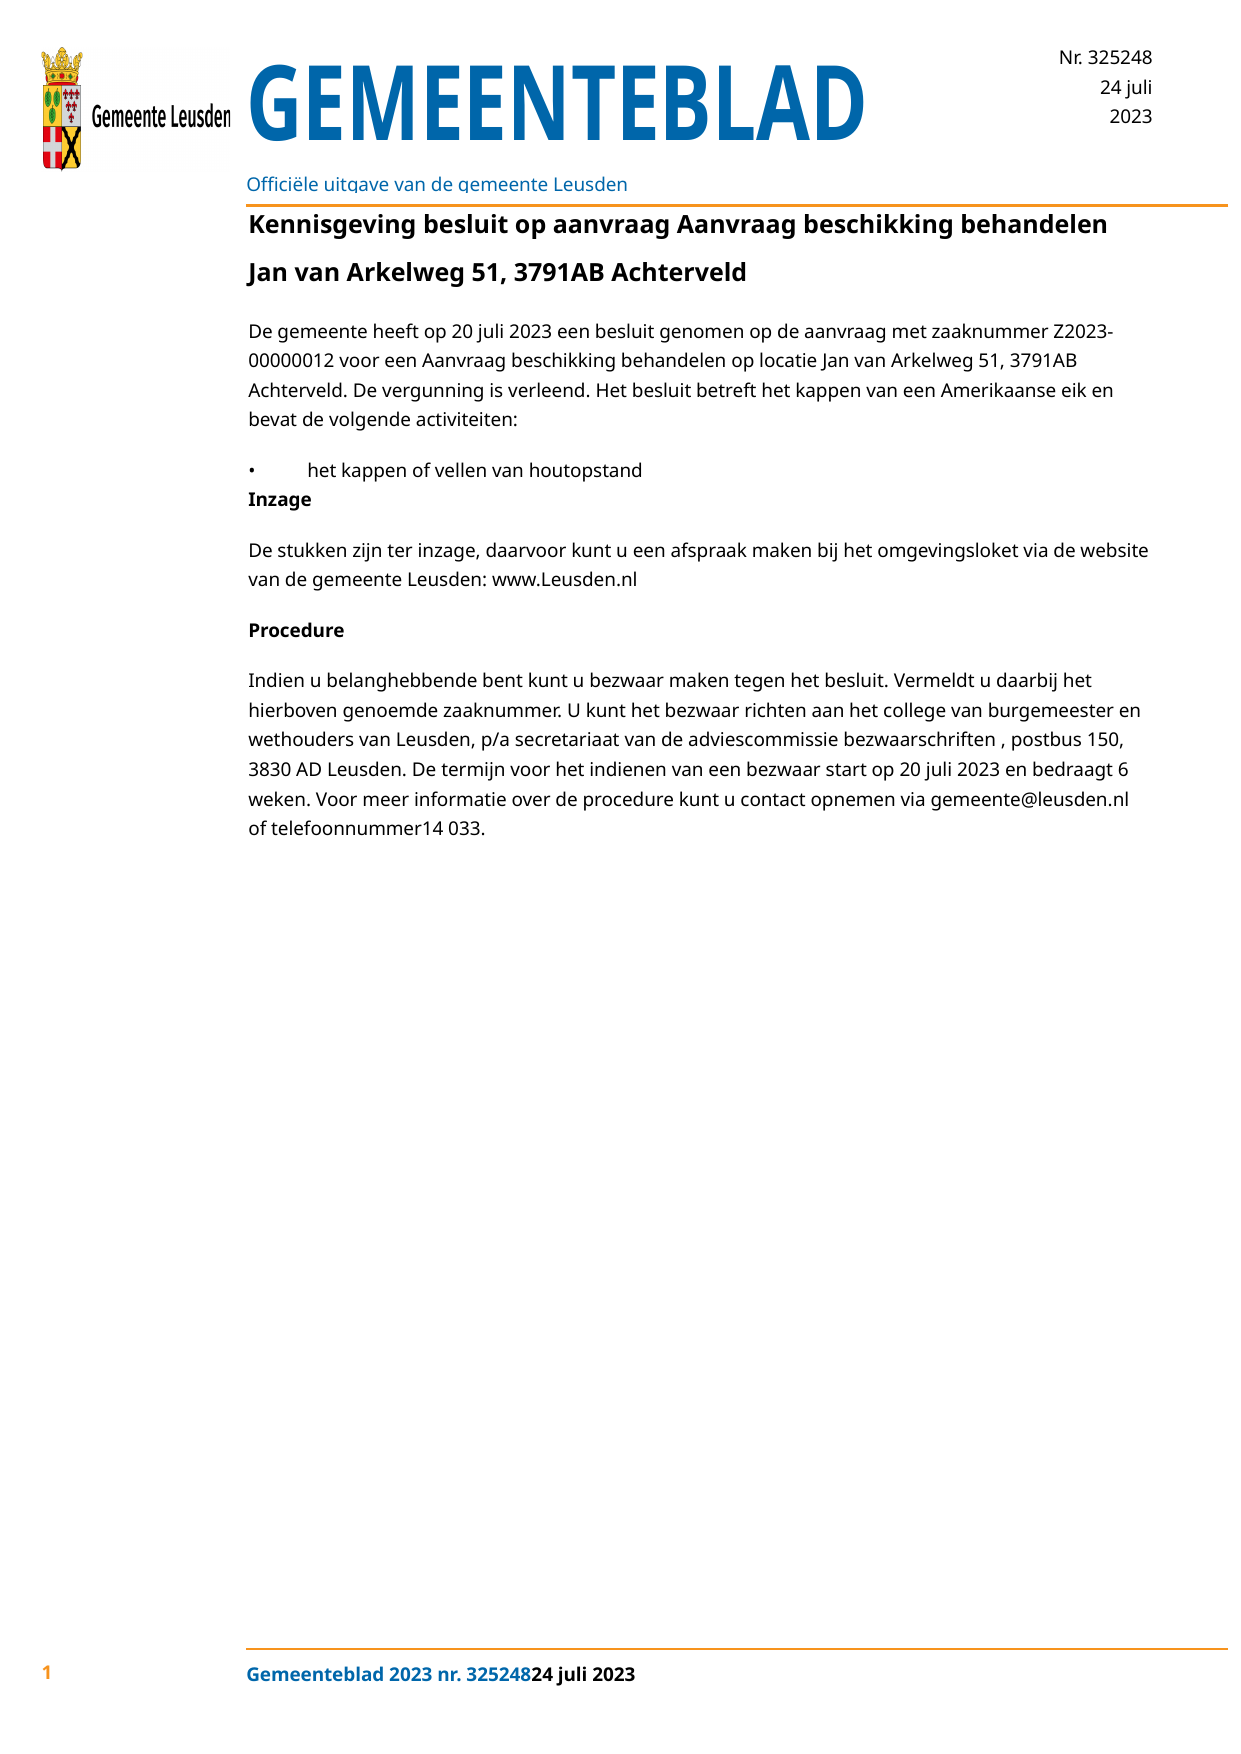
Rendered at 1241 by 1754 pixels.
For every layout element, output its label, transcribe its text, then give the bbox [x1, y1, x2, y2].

list het kappen of vellen van houtopstand [248, 457, 1152, 483]
text Inzage [248, 487, 1152, 512]
picture [41, 47, 231, 172]
text De stukken zijn ter inzage, daarvoor kunt u een afspraak maken bij het omgevingsloket via de website van de gemeente Leusden: www.Leusden.nl [248, 537, 1152, 592]
text De gemeente heeft op 20 juli 2023 een besluit genomen op de aanvraag met zaaknummer Z2023-00000012 voor een Aanvraag beschikking behandelen op locatie Jan van Arkelweg 51, 3791AB Achterveld. De vergunning is verleend. Het besluit betreft het kappen van een Amerikaanse eik en bevat de volgende activiteiten: [248, 318, 1152, 432]
text Kennisgeving besluit op aanvraag Aanvraag beschikking behandelen Jan van Arkelweg 51, 3791AB Achterveld [248, 207, 1152, 288]
text Procedure [248, 617, 1152, 643]
text Indien u belanghebbende bent kunt u bezwaar maken tegen het besluit. Vermeldt u daarbij het hierboven genoemde zaaknummer. U kunt het bezwaar richten aan het college van burgemeester en wethouders van Leusden, p/a secretariaat van de adviescommissie bezwaarschriften , postbus 150, 3830 AD Leusden. De termijn voor het indienen van een bezwaar start op 20 juli 2023 en bedraagt 6 weken. Voor meer informatie over de procedure kunt u contact opnemen via gemeente@leusden.nl of telefoonnummer14 033. [248, 667, 1152, 841]
